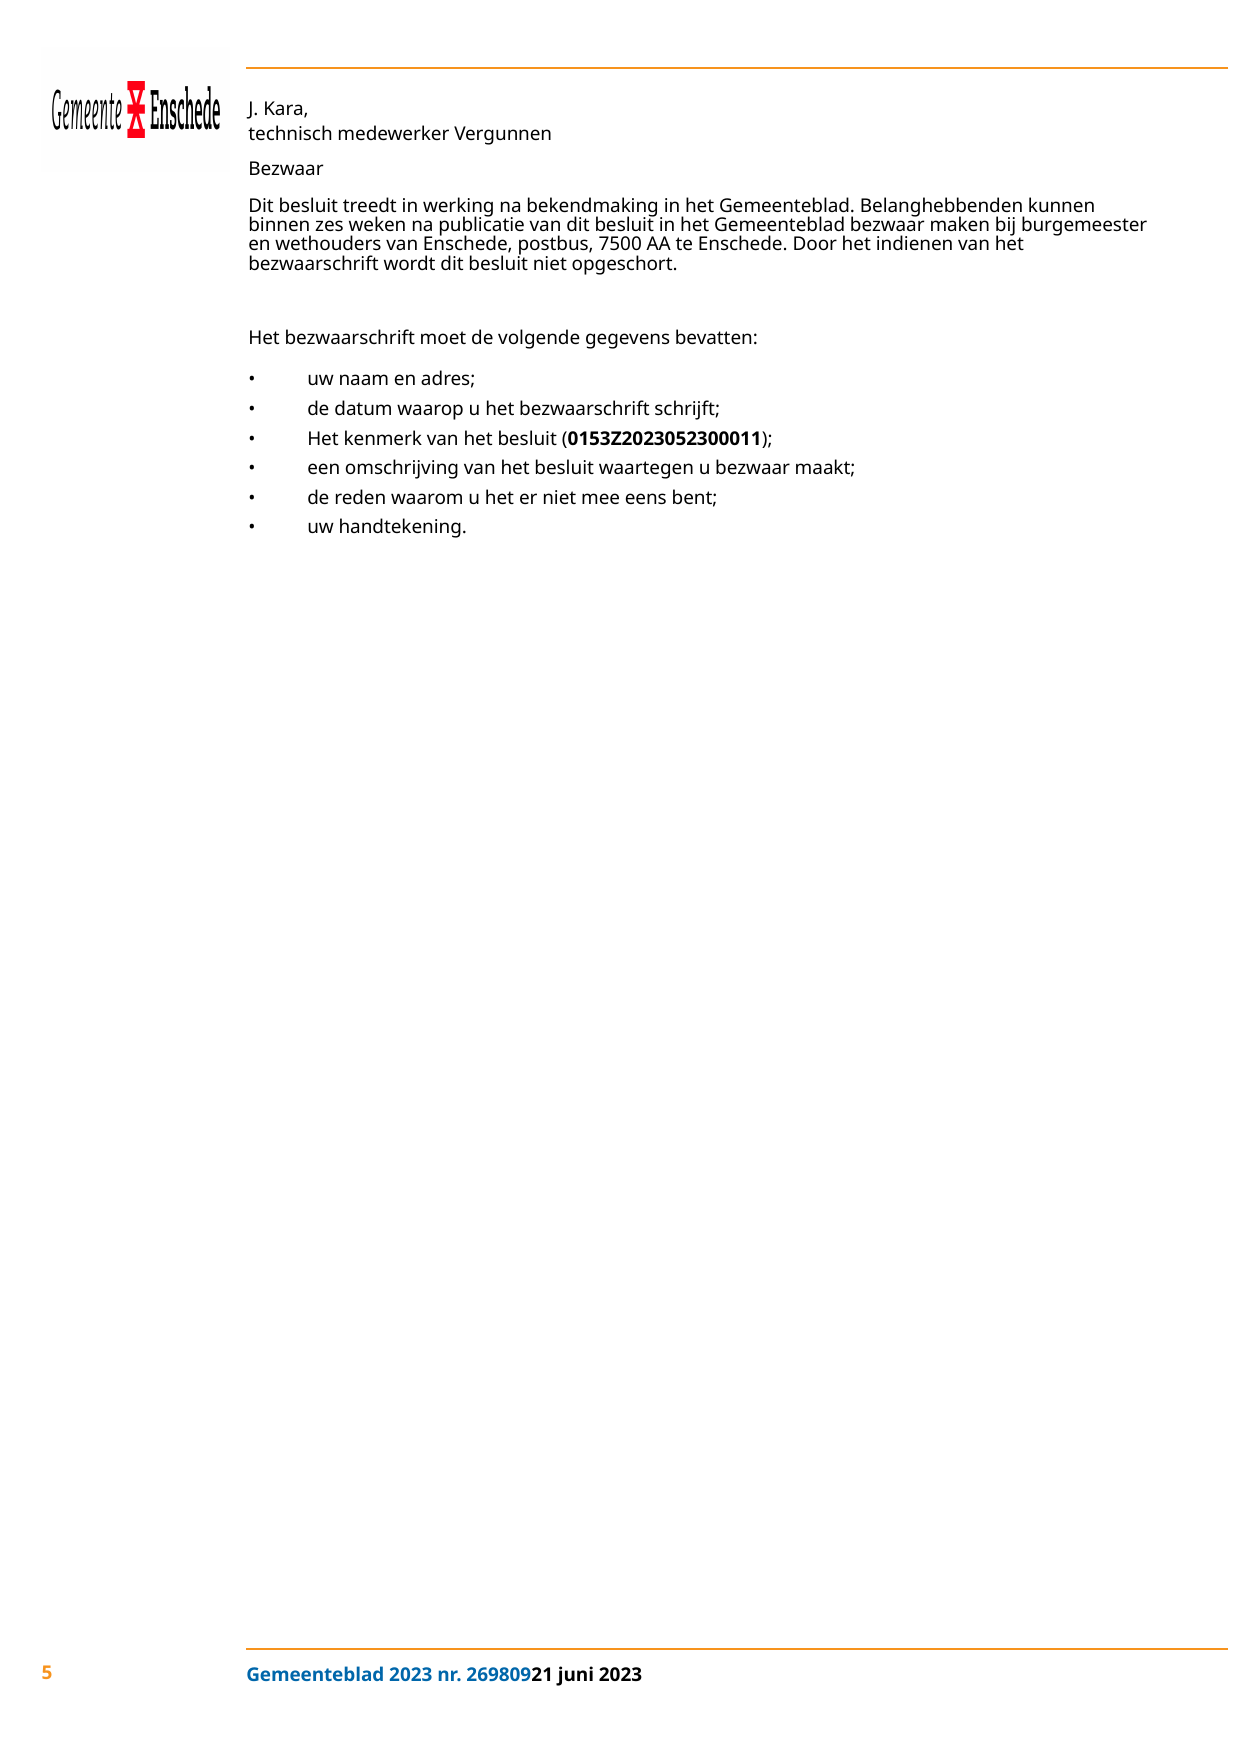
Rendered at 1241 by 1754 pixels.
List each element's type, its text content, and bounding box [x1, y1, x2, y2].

text technisch medewerker Vergunnen [248, 121, 1152, 146]
list uw naam en adres; [248, 366, 1152, 391]
text Bezwaar [248, 160, 1152, 179]
text Dit besluit treedt in werking na bekendmaking in het Gemeenteblad. Belanghebbenden kunnen binnen zes weken na publicatie van dit besluit in het Gemeenteblad bezwaar maken bij burgemeester en wethouders van Enschede, postbus, 7500 AA te Enschede. Door het indienen van het bezwaarschrift wordt dit besluit niet opgeschort. [248, 197, 1152, 274]
list een omschrijving van het besluit waartegen u bezwaar maakt; [248, 454, 1152, 480]
text Het bezwaarschrift moet de volgende gegevens bevatten: [248, 329, 1152, 348]
picture [41, 47, 231, 172]
list de datum waarop u het bezwaarschrift schrijft; [248, 395, 1152, 421]
text J. Kara, [248, 95, 1152, 121]
list uw handtekening. [248, 513, 1152, 539]
list Het kenmerk van het besluit (0153Z2023052300011); [248, 425, 1152, 451]
list de reden waarom u het er niet mee eens bent; [248, 484, 1152, 510]
